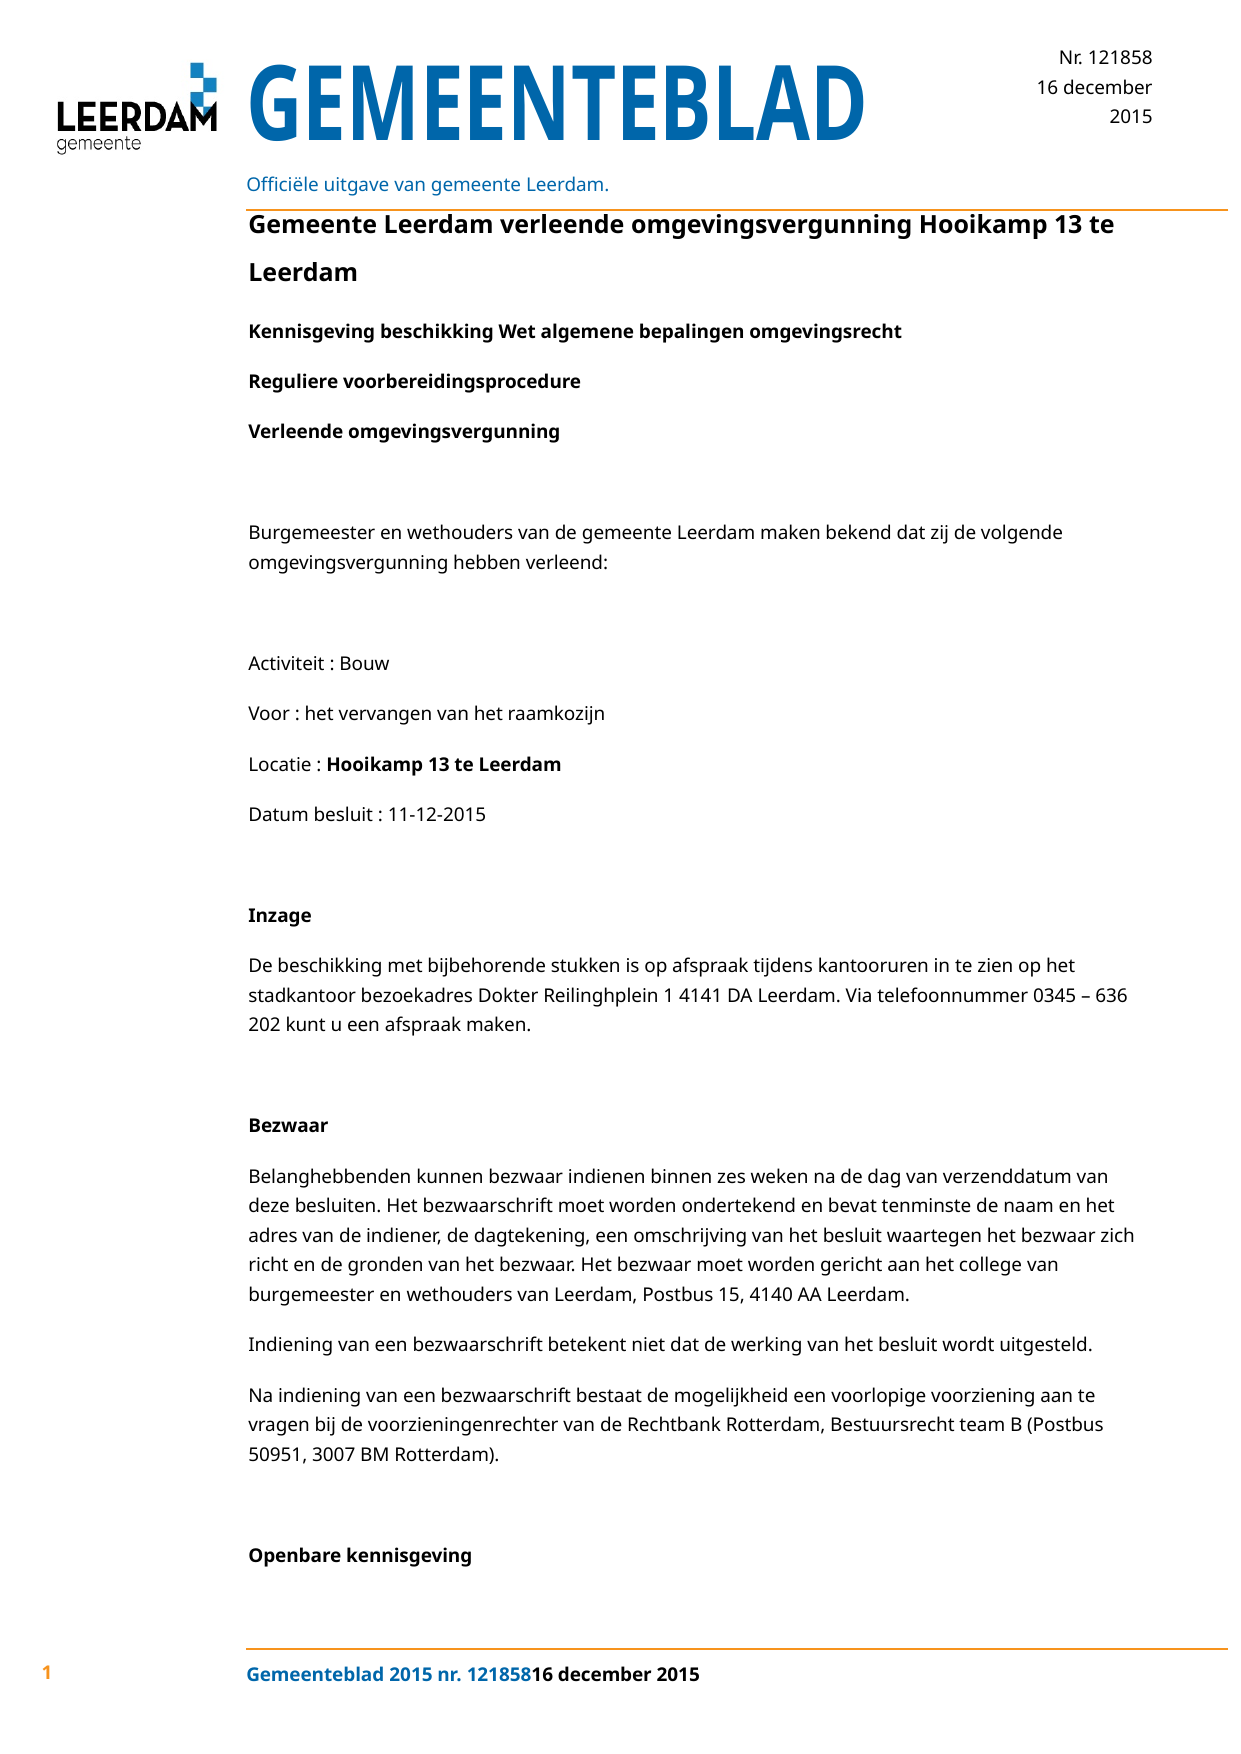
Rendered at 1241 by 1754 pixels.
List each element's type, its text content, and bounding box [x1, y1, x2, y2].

text Reguliere voorbereidingsprocedure [248, 368, 1152, 394]
text Openbare kennisgeving [248, 1542, 1152, 1568]
text Indiening van een bezwaarschrift betekent niet dat de werking van het besluit wordt uitgesteld. [248, 1332, 1152, 1357]
text Voor : het vervangen van het raamkozijn [248, 700, 1152, 726]
text Activiteit : Bouw [248, 650, 1152, 676]
text Inzage [248, 902, 1152, 928]
text Bezwaar [248, 1112, 1152, 1138]
text Kennisgeving beschikking Wet algemene bepalingen omgevingsrecht [248, 318, 1152, 344]
text Locatie : Hooikamp 13 te Leerdam [248, 751, 1152, 777]
picture [41, 47, 231, 172]
text Verleende omgevingsvergunning [248, 419, 1152, 444]
text Na indiening van een bezwaarschrift bestaat de mogelijkheid een voorlopige voorziening aan te vragen bij de voorzieningenrechter van de Rechtbank Rotterdam, Bestuursrecht team B (Postbus 50951, 3007 BM Rotterdam). [248, 1382, 1152, 1467]
text De beschikking met bijbehorende stukken is op afspraak tijdens kantooruren in te zien op het stadkantoor bezoekadres Dokter Reilinghplein 1 4141 DA Leerdam. Via telefoonnummer 0345 – 636 202 kunt u een afspraak maken. [248, 952, 1152, 1037]
text Burgemeester en wethouders van de gemeente Leerdam maken bekend dat zij de volgende omgevingsvergunning hebben verleend: [248, 519, 1152, 575]
text Belanghebbenden kunnen bezwaar indienen binnen zes weken na de dag van verzenddatum van deze besluiten. Het bezwaarschrift moet worden ondertekend en bevat tenminste de naam en het adres van de indiener, de dagtekening, een omschrijving van het besluit waartegen het bezwaar zich richt en de gronden van het bezwaar. Het bezwaar moet worden gericht aan het college van burgemeester en wethouders van Leerdam, Postbus 15, 4140 AA Leerdam. [248, 1163, 1152, 1307]
text Datum besluit : 11-12-2015 [248, 801, 1152, 827]
text Gemeente Leerdam verleende omgevingsvergunning Hooikamp 13 te Leerdam [248, 211, 1152, 288]
